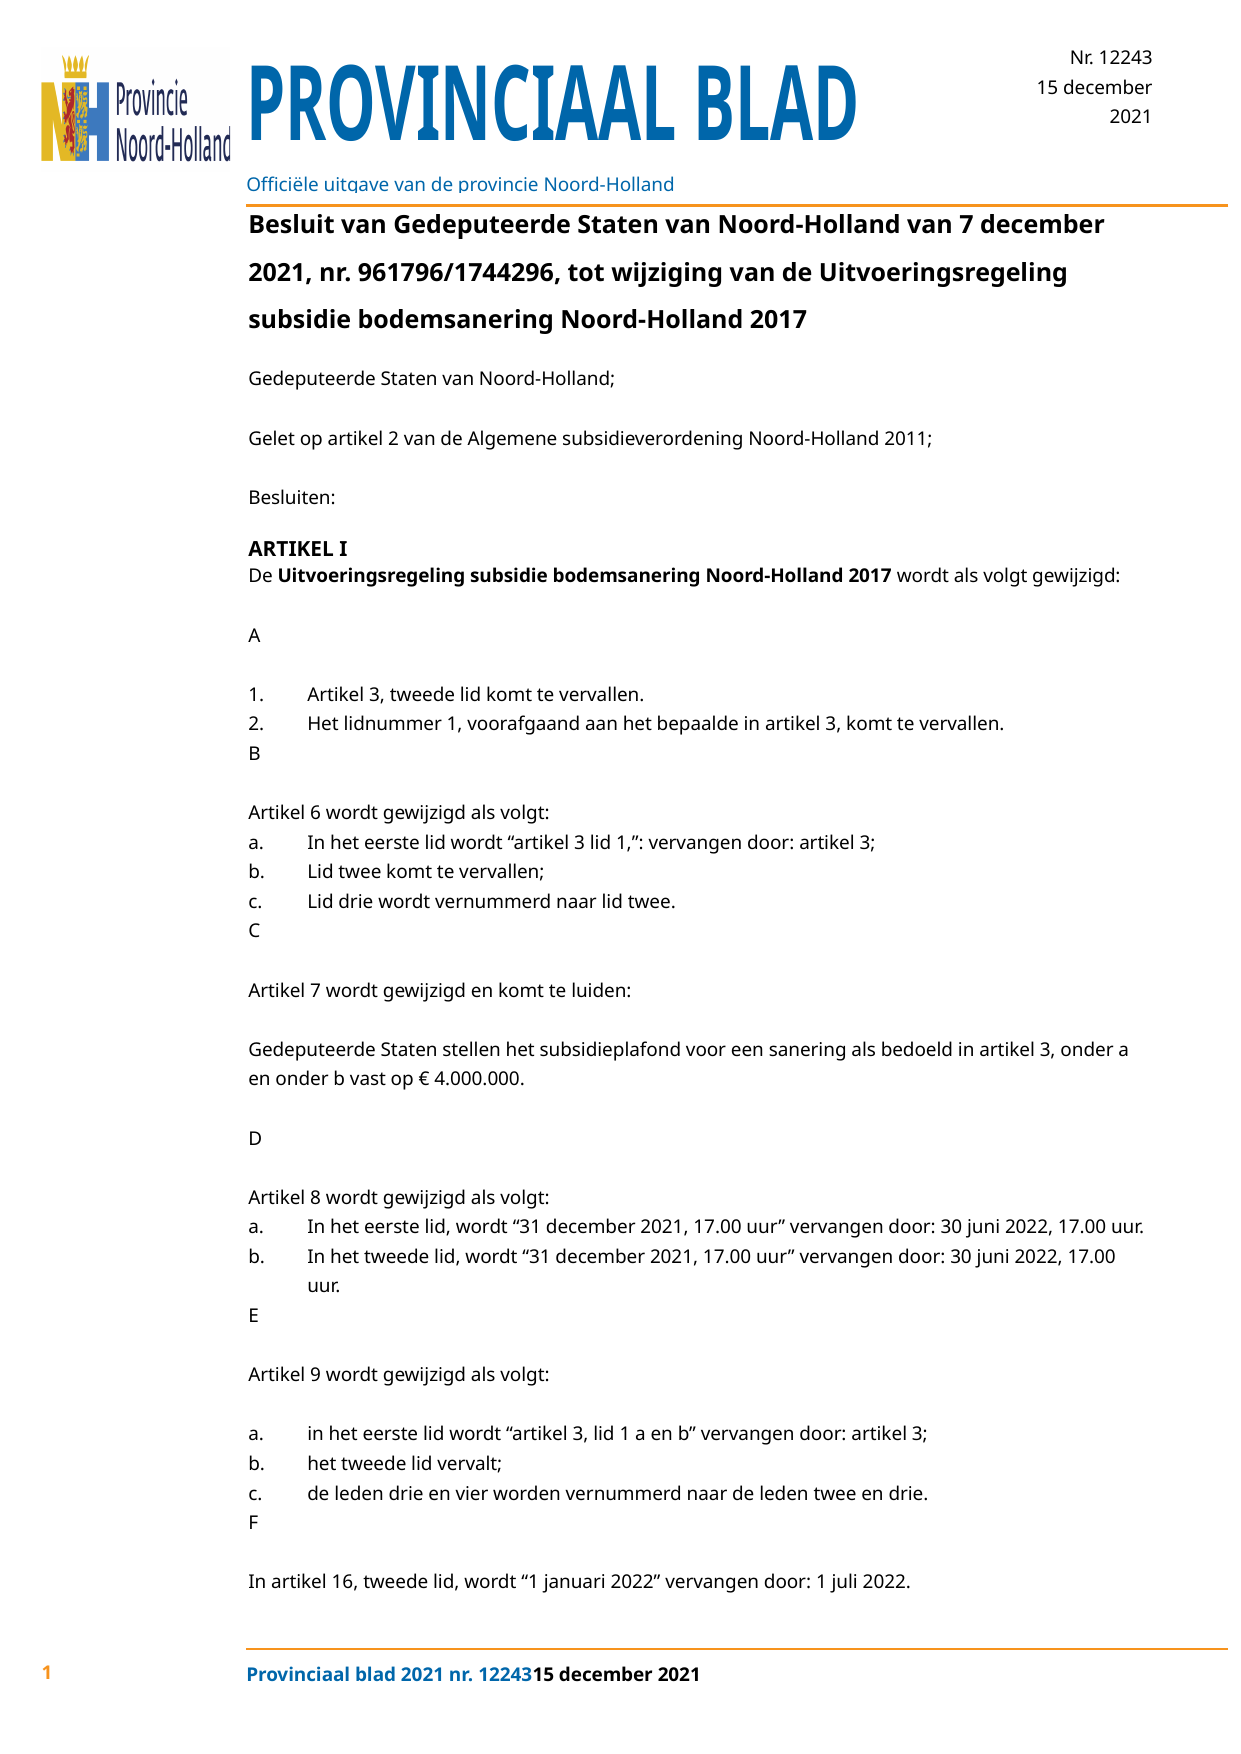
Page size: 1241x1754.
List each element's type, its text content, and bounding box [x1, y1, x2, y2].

picture [41, 47, 231, 172]
list Lid twee komt te vervallen; [248, 858, 1152, 884]
text Besluiten: [248, 484, 1152, 509]
text E [248, 1302, 1152, 1328]
text Gedeputeerde Staten van Noord-Holland; [248, 366, 1152, 391]
list In het eerste lid, wordt “31 december 2021, 17.00 uur” vervangen door: 30 juni 2022, 17.00 uur. [248, 1213, 1152, 1239]
text Artikel 7 wordt gewijzigd en komt te luiden: [248, 977, 1152, 1003]
text Gedeputeerde Staten stellen het subsidieplafond voor een sanering als bedoeld in artikel 3, onder a en onder b vast op € 4.000.000. [248, 1036, 1152, 1091]
list Lid drie wordt vernummerd naar lid twee. [248, 888, 1152, 914]
text D [248, 1125, 1152, 1151]
list het tweede lid vervalt; [248, 1450, 1152, 1476]
text F [248, 1509, 1152, 1535]
text Artikel 8 wordt gewijzigd als volgt: [248, 1184, 1152, 1210]
list de leden drie en vier worden vernummerd naar de leden twee en drie. [248, 1480, 1152, 1506]
text B [248, 740, 1152, 766]
list Artikel 3, tweede lid komt te vervallen. [248, 681, 1152, 707]
text De Uitvoeringsregeling subsidie bodemsanering Noord-Holland 2017 wordt als volgt gewijzigd: [248, 563, 1152, 588]
list In het eerste lid wordt “artikel 3 lid 1,”: vervangen door: artikel 3; [248, 829, 1152, 855]
text In artikel 16, tweede lid, wordt “1 januari 2022” vervangen door: 1 juli 2022. [248, 1568, 1152, 1594]
text A [248, 622, 1152, 648]
text Artikel 6 wordt gewijzigd als volgt: [248, 799, 1152, 825]
text Gelet op artikel 2 van de Algemene subsidieverordening Noord-Holland 2011; [248, 425, 1152, 450]
text ARTIKEL I [248, 534, 1152, 563]
text Besluit van Gedeputeerde Staten van Noord-Holland van 7 december 2021, nr. 961796/1744296, tot wijziging van de Uitvoeringsregeling subsidie bodemsanering Noord-Holland 2017 [248, 207, 1152, 336]
text Artikel 9 wordt gewijzigd als volgt: [248, 1361, 1152, 1387]
text C [248, 918, 1152, 943]
list in het eerste lid wordt “artikel 3, lid 1 a en b” vervangen door: artikel 3; [248, 1421, 1152, 1446]
list In het tweede lid, wordt “31 december 2021, 17.00 uur” vervangen door: 30 juni 2022, 17.00 uur. [248, 1243, 1152, 1298]
list Het lidnummer 1, voorafgaand aan het bepaalde in artikel 3, komt te vervallen. [248, 711, 1152, 736]
